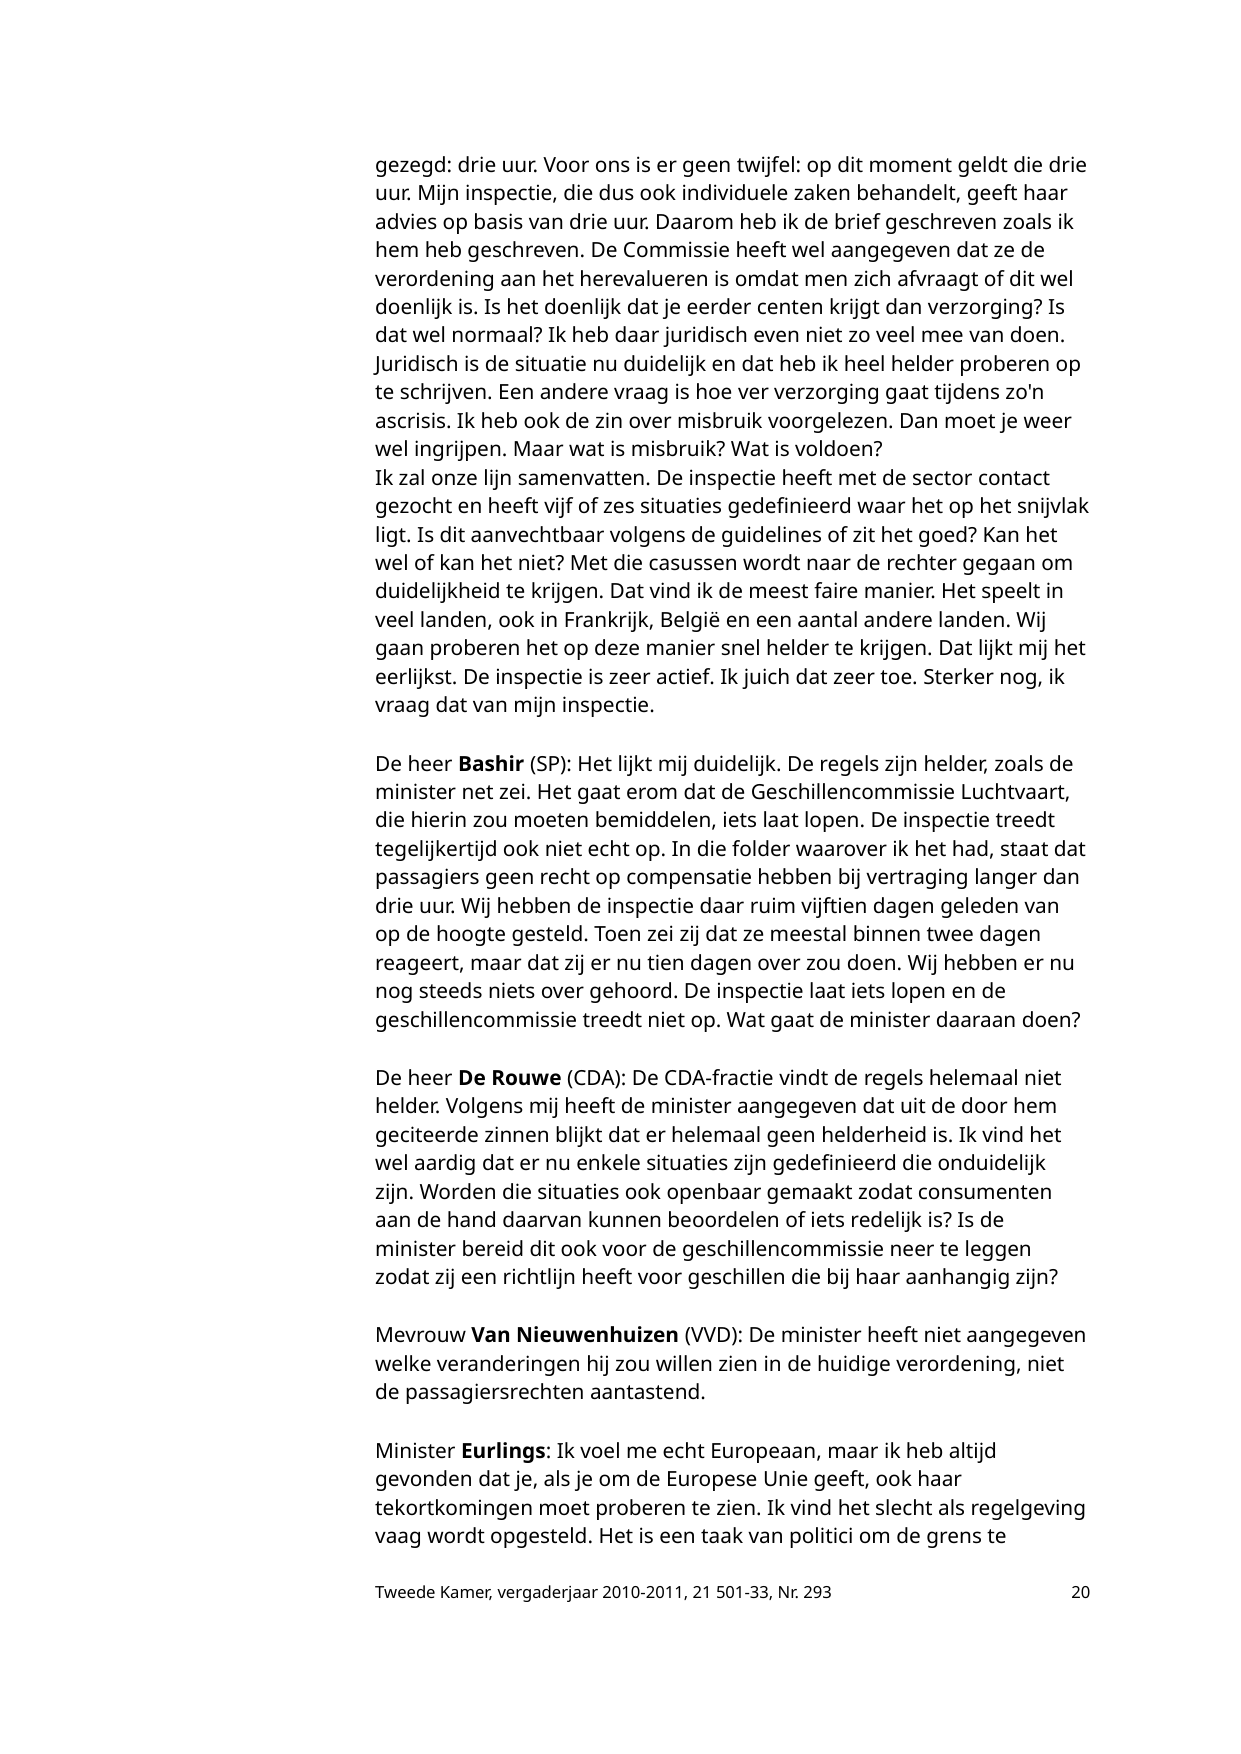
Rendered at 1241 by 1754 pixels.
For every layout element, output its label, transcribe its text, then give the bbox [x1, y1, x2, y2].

text Mevrouw Van Nieuwenhuizen (VVD): De minister heeft niet aangegeven welke veranderingen hij zou willen zien in de huidige verordening, niet de passagiersrechten aantastend. [375, 1321, 1090, 1406]
text Ik zal onze lijn samenvatten. De inspectie heeft met de sector contact gezocht en heeft vijf of zes situaties gedefinieerd waar het op het snijvlak ligt. Is dit aanvechtbaar volgens de guidelines of zit het goed? Kan het wel of kan het niet? Met die casussen wordt naar de rechter gegaan om duidelijkheid te krijgen. Dat vind ik de meest faire manier. Het speelt in veel landen, ook in Frankrijk, België en een aantal andere landen. Wij gaan proberen het op deze manier snel helder te krijgen. Dat lijkt mij het eerlijkst. De inspectie is zeer actief. Ik juich dat zeer toe. Sterker nog, ik vraag dat van mijn inspectie. [375, 463, 1090, 719]
text gezegd: drie uur. Voor ons is er geen twijfel: op dit moment geldt die drie uur. Mijn inspectie, die dus ook individuele zaken behandelt, geeft haar advies op basis van drie uur. Daarom heb ik de brief geschreven zoals ik hem heb geschreven. De Commissie heeft wel aangegeven dat ze de verordening aan het herevalueren is omdat men zich afvraagt of dit wel doenlijk is. Is het doenlijk dat je eerder centen krijgt dan verzorging? Is dat wel normaal? Ik heb daar juridisch even niet zo veel mee van doen. Juridisch is de situatie nu duidelijk en dat heb ik heel helder proberen op te schrijven. Een andere vraag is hoe ver verzorging gaat tijdens zo'n ascrisis. Ik heb ook de zin over misbruik voorgelezen. Dan moet je weer wel ingrijpen. Maar wat is misbruik? Wat is voldoen? [375, 150, 1090, 463]
text De heer Bashir (SP): Het lijkt mij duidelijk. De regels zijn helder, zoals de minister net zei. Het gaat erom dat de Geschillencommissie Luchtvaart, die hierin zou moeten bemiddelen, iets laat lopen. De inspectie treedt tegelijkertijd ook niet echt op. In die folder waarover ik het had, staat dat passagiers geen recht op compensatie hebben bij vertraging langer dan drie uur. Wij hebben de inspectie daar ruim vijftien dagen geleden van op de hoogte gesteld. Toen zei zij dat ze meestal binnen twee dagen reageert, maar dat zij er nu tien dagen over zou doen. Wij hebben er nu nog steeds niets over gehoord. De inspectie laat iets lopen en de geschillencommissie treedt niet op. Wat gaat de minister daaraan doen? [375, 749, 1090, 1033]
text De heer De Rouwe (CDA): De CDA-fractie vindt de regels helemaal niet helder. Volgens mij heeft de minister aangegeven dat uit de door hem geciteerde zinnen blijkt dat er helemaal geen helderheid is. Ik vind het wel aardig dat er nu enkele situaties zijn gedefinieerd die onduidelijk zijn. Worden die situaties ook openbaar gemaakt zodat consumenten aan de hand daarvan kunnen beoordelen of iets redelijk is? Is de minister bereid dit ook voor de geschillencommissie neer te leggen zodat zij een richtlijn heeft voor geschillen die bij haar aanhangig zijn? [375, 1063, 1090, 1291]
text Minister Eurlings: Ik voel me echt Europeaan, maar ik heb altijd gevonden dat je, als je om de Europese Unie geeft, ook haar tekortkomingen moet proberen te zien. Ik vind het slecht als regelgeving vaag wordt opgesteld. Het is een taak van politici om de grens te [375, 1436, 1090, 1550]
